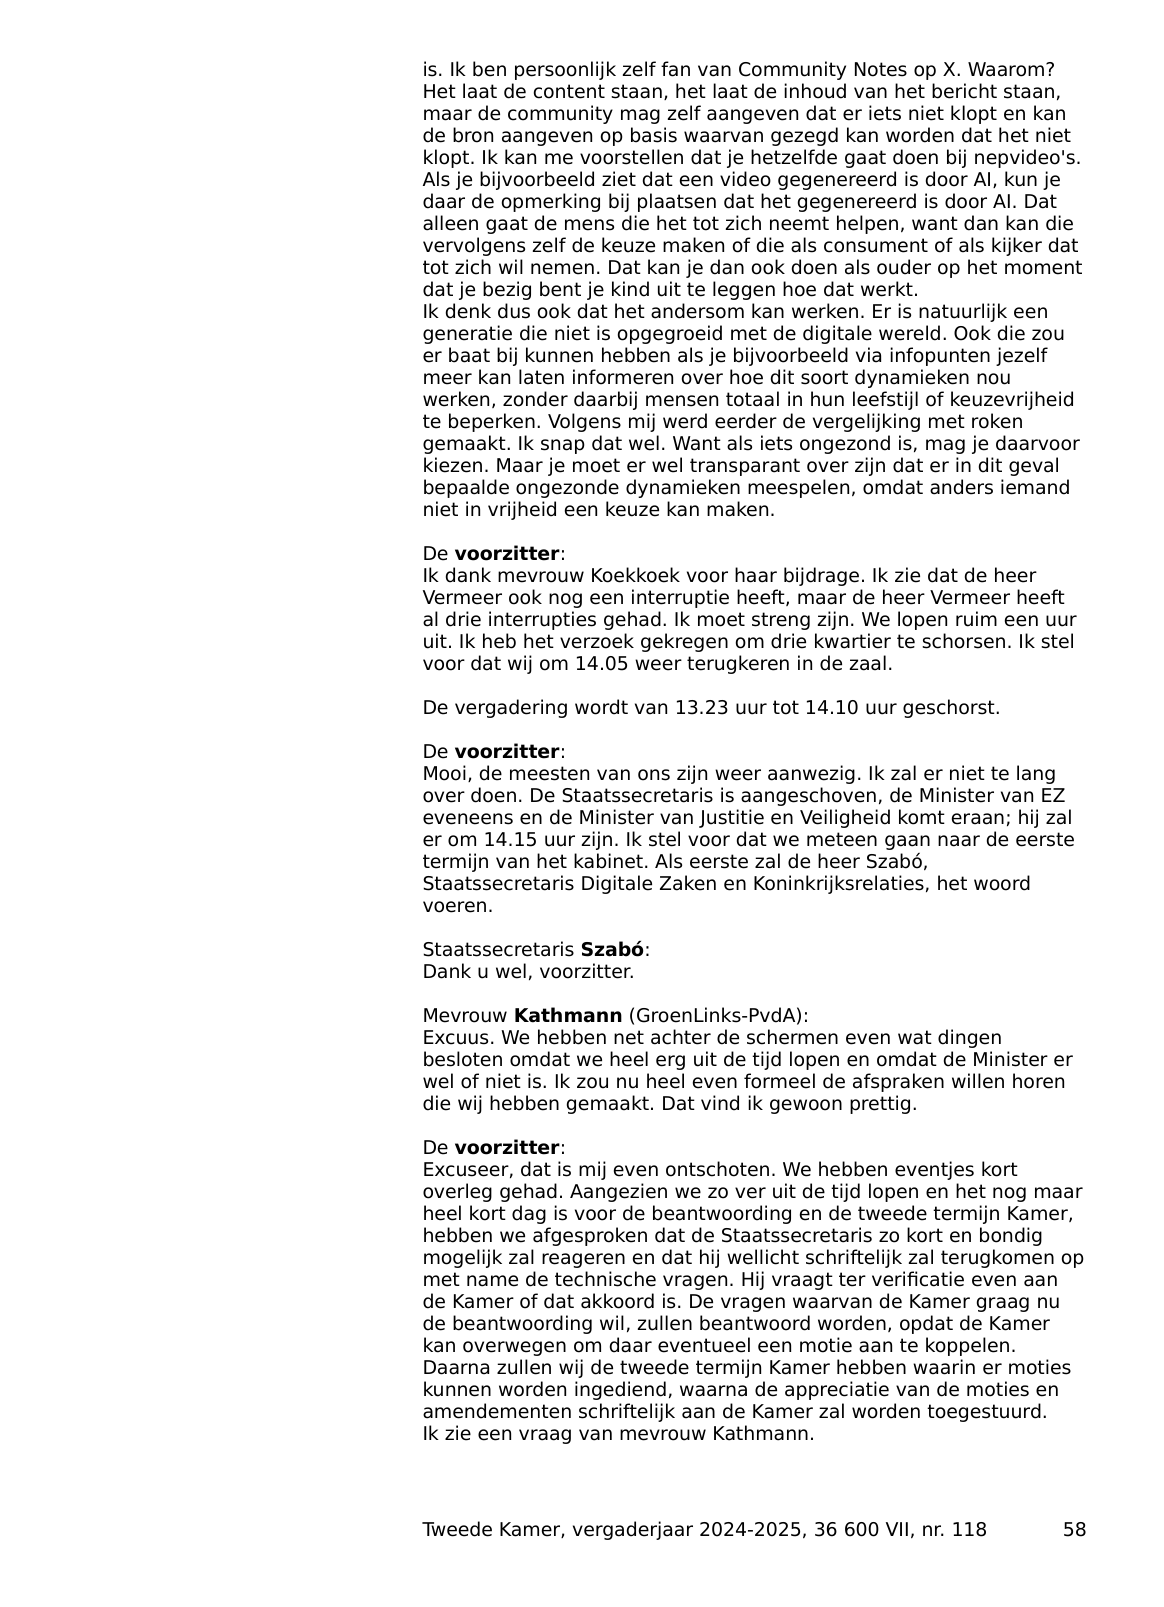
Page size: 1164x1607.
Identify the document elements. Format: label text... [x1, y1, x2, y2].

text De voorzitter: [422, 543, 1087, 565]
text Ik zie een vraag van mevrouw Kathmann. [422, 1423, 1087, 1445]
text De voorzitter: [422, 741, 1087, 763]
text Excuseer, dat is mij even ontschoten. We hebben eventjes kort overleg gehad. Aangezien we zo ver uit de tijd lopen en het nog maar heel kort dag is voor de beantwoording en de tweede termijn Kamer, hebben we afgesproken dat de Staatssecretaris zo kort en bondig mogelijk zal reageren en dat hij wellicht schriftelijk zal terugkomen op met name de technische vragen. Hij vraagt ter verificatie even aan de Kamer of dat akkoord is. De vragen waarvan de Kamer graag nu de beantwoording wil, zullen beantwoord worden, opdat de Kamer kan overwegen om daar eventueel een motie aan te koppelen. Daarna zullen wij de tweede termijn Kamer hebben waarin er moties kunnen worden ingediend, waarna de appreciatie van de moties en amendementen schriftelijk aan de Kamer zal worden toegestuurd. [422, 1159, 1087, 1423]
text is. Ik ben persoonlijk zelf fan van Community Notes op X. Waarom? Het laat de content staan, het laat de inhoud van het bericht staan, maar de community mag zelf aangeven dat er iets niet klopt en kan de bron aangeven op basis waarvan gezegd kan worden dat het niet klopt. Ik kan me voorstellen dat je hetzelfde gaat doen bij nepvideo's. Als je bijvoorbeeld ziet dat een video gegenereerd is door AI, kun je daar de opmerking bij plaatsen dat het gegenereerd is door AI. Dat alleen gaat de mens die het tot zich neemt helpen, want dan kan die vervolgens zelf de keuze maken of die als consument of als kijker dat tot zich wil nemen. Dat kan je dan ook doen als ouder op het moment dat je bezig bent je kind uit te leggen hoe dat werkt. [422, 59, 1087, 301]
text Mevrouw Kathmann (GroenLinks-PvdA): [422, 1005, 1087, 1027]
text Staatssecretaris Szabó: [422, 939, 1087, 961]
text Ik dank mevrouw Koekkoek voor haar bijdrage. Ik zie dat de heer Vermeer ook nog een interruptie heeft, maar de heer Vermeer heeft al drie interrupties gehad. Ik moet streng zijn. We lopen ruim een uur uit. Ik heb het verzoek gekregen om drie kwartier te schorsen. Ik stel voor dat wij om 14.05 weer terugkeren in de zaal. [422, 565, 1087, 675]
text Mooi, de meesten van ons zijn weer aanwezig. Ik zal er niet te lang over doen. De Staatssecretaris is aangeschoven, de Minister van EZ eveneens en de Minister van Justitie en Veiligheid komt eraan; hij zal er om 14.15 uur zijn. Ik stel voor dat we meteen gaan naar de eerste termijn van het kabinet. Als eerste zal de heer Szabó, Staatssecretaris Digitale Zaken en Koninkrijksrelaties, het woord voeren. [422, 763, 1087, 917]
text De voorzitter: [422, 1137, 1087, 1159]
text Ik denk dus ook dat het andersom kan werken. Er is natuurlijk een generatie die niet is opgegroeid met de digitale wereld. Ook die zou er baat bij kunnen hebben als je bijvoorbeeld via infopunten jezelf meer kan laten informeren over hoe dit soort dynamieken nou werken, zonder daarbij mensen totaal in hun leefstijl of keuzevrijheid te beperken. Volgens mij werd eerder de vergelijking met roken gemaakt. Ik snap dat wel. Want als iets ongezond is, mag je daarvoor kiezen. Maar je moet er wel transparant over zijn dat er in dit geval bepaalde ongezonde dynamieken meespelen, omdat anders iemand niet in vrijheid een keuze kan maken. [422, 301, 1087, 521]
text De vergadering wordt van 13.23 uur tot 14.10 uur geschorst. [422, 697, 1087, 719]
text Excuus. We hebben net achter de schermen even wat dingen besloten omdat we heel erg uit de tijd lopen en omdat de Minister er wel of niet is. Ik zou nu heel even formeel de afspraken willen horen die wij hebben gemaakt. Dat vind ik gewoon prettig. [422, 1027, 1087, 1115]
text Dank u wel, voorzitter. [422, 961, 1087, 983]
